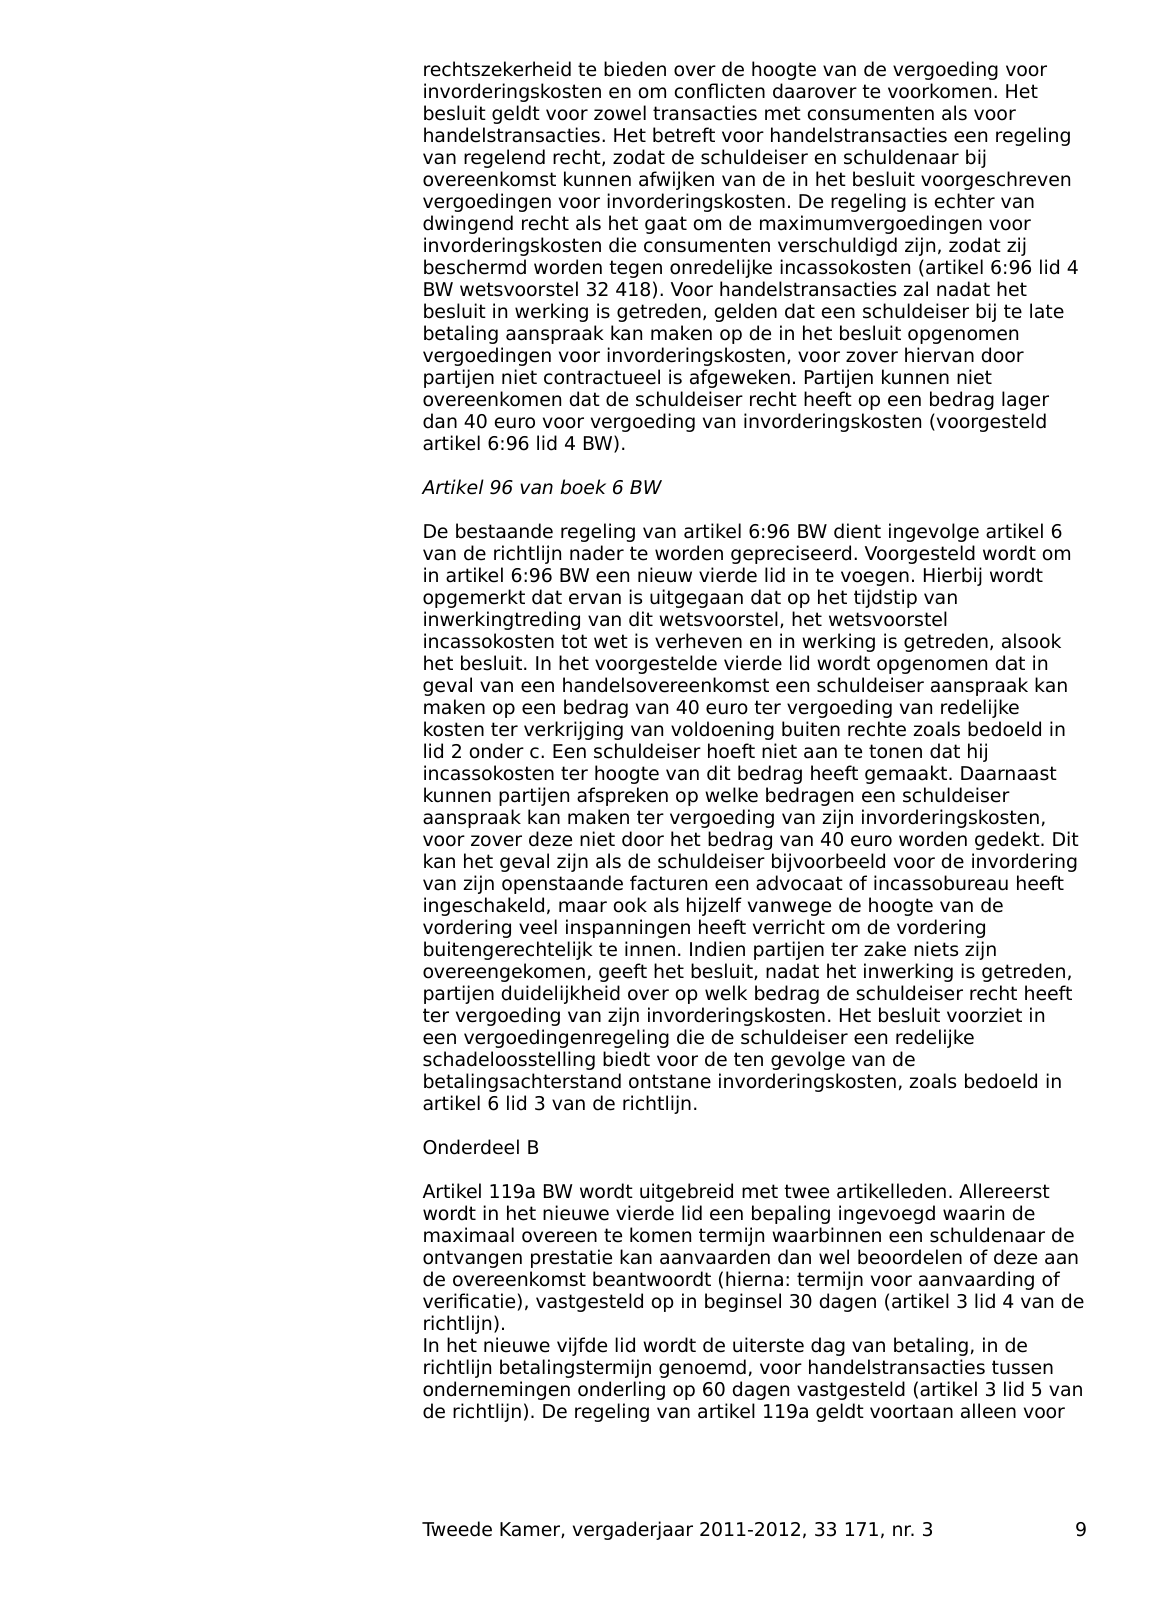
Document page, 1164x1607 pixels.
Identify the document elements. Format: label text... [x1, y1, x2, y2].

subtitle Artikel 96 van boek 6 BW [422, 477, 1087, 499]
text De bestaande regeling van artikel 6:96 BW dient ingevolge artikel 6 van de richtlijn nader te worden gepreciseerd. Voorgesteld wordt om in artikel 6:96 BW een nieuw vierde lid in te voegen. Hierbij wordt opgemerkt dat ervan is uitgegaan dat op het tijdstip van inwerkingtreding van dit wetsvoorstel, het wetsvoorstel incassokosten tot wet is verheven en in werking is getreden, alsook het besluit. In het voorgestelde vierde lid wordt opgenomen dat in geval van een handelsovereenkomst een schuldeiser aanspraak kan maken op een bedrag van 40 euro ter vergoeding van redelijke kosten ter verkrijging van voldoening buiten rechte zoals bedoeld in lid 2 onder c. Een schuldeiser hoeft niet aan te tonen dat hij incassokosten ter hoogte van dit bedrag heeft gemaakt. Daarnaast kunnen partijen afspreken op welke bedragen een schuldeiser aanspraak kan maken ter vergoeding van zijn invorderingskosten, voor zover deze niet door het bedrag van 40 euro worden gedekt. Dit kan het geval zijn als de schuldeiser bijvoorbeeld voor de invordering van zijn openstaande facturen een advocaat of incassobureau heeft ingeschakeld, maar ook als hijzelf vanwege de hoogte van de vordering veel inspanningen heeft verricht om de vordering buitengerechtelijk te innen. Indien partijen ter zake niets zijn overeengekomen, geeft het besluit, nadat het inwerking is getreden, partijen duidelijkheid over op welk bedrag de schuldeiser recht heeft ter vergoeding van zijn invorderingskosten. Het besluit voorziet in een vergoedingenregeling die de schuldeiser een redelijke schadeloosstelling biedt voor de ten gevolge van de betalingsachterstand ontstane invorderingskosten, zoals bedoeld in artikel 6 lid 3 van de richtlijn. [422, 521, 1087, 1114]
text rechtszekerheid te bieden over de hoogte van de vergoeding voor invorderingskosten en om conflicten daarover te voorkomen. Het besluit geldt voor zowel transacties met consumenten als voor handelstransacties. Het betreft voor handelstransacties een regeling van regelend recht, zodat de schuldeiser en schuldenaar bij overeenkomst kunnen afwijken van de in het besluit voorgeschreven vergoedingen voor invorderingskosten. De regeling is echter van dwingend recht als het gaat om de maximumvergoedingen voor invorderingskosten die consumenten verschuldigd zijn, zodat zij beschermd worden tegen onredelijke incassokosten (artikel 6:96 lid 4 BW wetsvoorstel 32 418). Voor handelstransacties zal nadat het besluit in werking is getreden, gelden dat een schuldeiser bij te late betaling aanspraak kan maken op de in het besluit opgenomen vergoedingen voor invorderingskosten, voor zover hiervan door partijen niet contractueel is afgeweken. Partijen kunnen niet overeenkomen dat de schuldeiser recht heeft op een bedrag lager dan 40 euro voor vergoeding van invorderingskosten (voorgesteld artikel 6:96 lid 4 BW). [422, 59, 1087, 455]
text In het nieuwe vijfde lid wordt de uiterste dag van betaling, in de richtlijn betalingstermijn genoemd, voor handelstransacties tussen ondernemingen onderling op 60 dagen vastgesteld (artikel 3 lid 5 van de richtlijn). De regeling van artikel 119a geldt voortaan alleen voor [422, 1335, 1087, 1423]
text Artikel 119a BW wordt uitgebreid met twee artikelleden. Allereerst wordt in het nieuwe vierde lid een bepaling ingevoegd waarin de maximaal overeen te komen termijn waarbinnen een schuldenaar de ontvangen prestatie kan aanvaarden dan wel beoordelen of deze aan de overeenkomst beantwoordt (hierna: termijn voor aanvaarding of verificatie), vastgesteld op in beginsel 30 dagen (artikel 3 lid 4 van de richtlijn). [422, 1181, 1087, 1335]
subtitle Onderdeel B [422, 1137, 1087, 1159]
